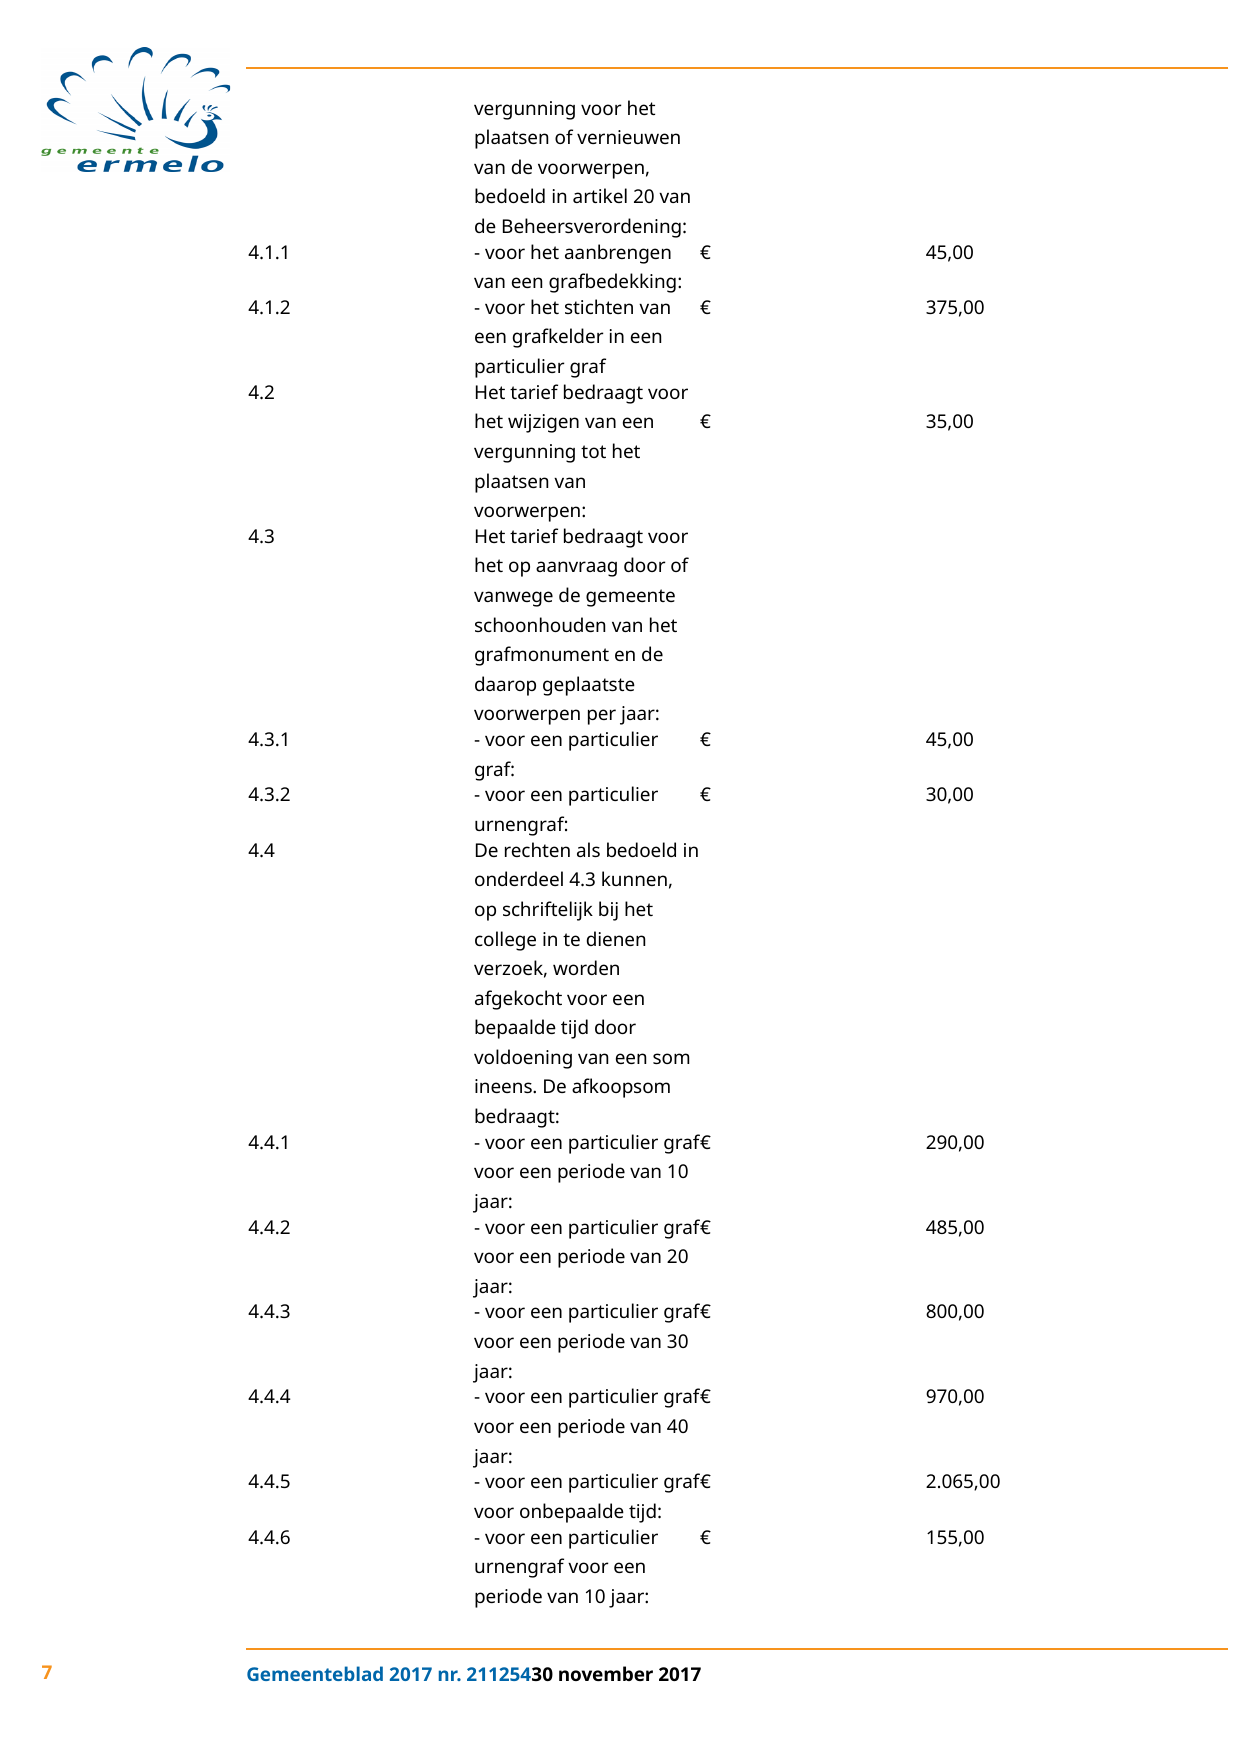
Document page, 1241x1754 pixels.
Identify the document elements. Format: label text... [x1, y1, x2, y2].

table_cell 155,00 [926, 1524, 1152, 1609]
table_cell 970,00 [926, 1384, 1152, 1468]
table_cell € [700, 726, 926, 782]
table_cell 4.4.4 [248, 1384, 474, 1468]
table_header [700, 95, 926, 239]
table_cell - voor een particulier graf voor onbepaalde tijd: [474, 1469, 700, 1524]
table_cell 4.2 [248, 379, 474, 523]
table_cell - voor een particulier urnengraf: [474, 782, 700, 837]
table_cell 4.4.1 [248, 1129, 474, 1214]
table_cell 800,00 [926, 1299, 1152, 1384]
table_cell 4.3 [248, 523, 474, 726]
table_cell [926, 837, 1152, 1129]
table_header [248, 95, 474, 239]
table_header vergunning voor het plaatsen of vernieuwen van de voorwerpen, bedoeld in artikel 20 van de Beheersverordening: [474, 95, 700, 239]
table_cell 4.1.2 [248, 294, 474, 379]
table_cell 4.4.6 [248, 1524, 474, 1609]
table_cell - voor het stichten van een grafkelder in een particulier graf [474, 294, 700, 379]
table_cell 4.3.1 [248, 726, 474, 782]
table_cell € [700, 1469, 926, 1524]
table_cell 4.3.2 [248, 782, 474, 837]
table_header [926, 95, 1152, 239]
table_cell 4.4 [248, 837, 474, 1129]
table_cell € [700, 1129, 926, 1214]
table_cell 45,00 [926, 726, 1152, 782]
table_cell € [700, 379, 926, 523]
table_cell 4.4.2 [248, 1214, 474, 1299]
table_cell - voor een particulier graf: [474, 726, 700, 782]
table_cell 290,00 [926, 1129, 1152, 1214]
table_cell Het tarief bedraagt voor het wijzigen van een vergunning tot het plaatsen van voorwerpen: [474, 379, 700, 523]
table_cell De rechten als bedoeld in onderdeel 4.3 kunnen, op schriftelijk bij het college in te dienen verzoek, worden afgekocht voor een bepaalde tijd door voldoening van een som ineens. De afkoopsom bedraagt: [474, 837, 700, 1129]
table_cell - voor een particulier urnengraf voor een periode van 10 jaar: [474, 1524, 700, 1609]
table_cell € [700, 294, 926, 379]
table_cell - voor het aanbrengen van een grafbedekking: [474, 239, 700, 294]
table_cell € [700, 782, 926, 837]
table_cell 485,00 [926, 1214, 1152, 1299]
table_cell € [700, 1384, 926, 1468]
table_cell 375,00 [926, 294, 1152, 379]
table_cell [700, 837, 926, 1129]
table_cell 2.065,00 [926, 1469, 1152, 1524]
table_cell 35,00 [926, 379, 1152, 523]
table_cell 4.4.3 [248, 1299, 474, 1384]
table_cell 4.1.1 [248, 239, 474, 294]
table_cell 4.4.5 [248, 1469, 474, 1524]
table_cell [926, 523, 1152, 726]
table_cell - voor een particulier graf voor een periode van 10 jaar: [474, 1129, 700, 1214]
table_cell 45,00 [926, 239, 1152, 294]
table_cell € [700, 1524, 926, 1609]
table_cell 30,00 [926, 782, 1152, 837]
table_cell Het tarief bedraagt voor het op aanvraag door of vanwege de gemeente schoonhouden van het grafmonument en de daarop geplaatste voorwerpen per jaar: [474, 523, 700, 726]
picture [41, 47, 231, 172]
table_cell - voor een particulier graf voor een periode van 20 jaar: [474, 1214, 700, 1299]
table_cell € [700, 1299, 926, 1384]
table_cell [700, 523, 926, 726]
table_cell € [700, 1214, 926, 1299]
table_cell - voor een particulier graf voor een periode van 30 jaar: [474, 1299, 700, 1384]
table_cell € [700, 239, 926, 294]
table_cell - voor een particulier graf voor een periode van 40 jaar: [474, 1384, 700, 1468]
